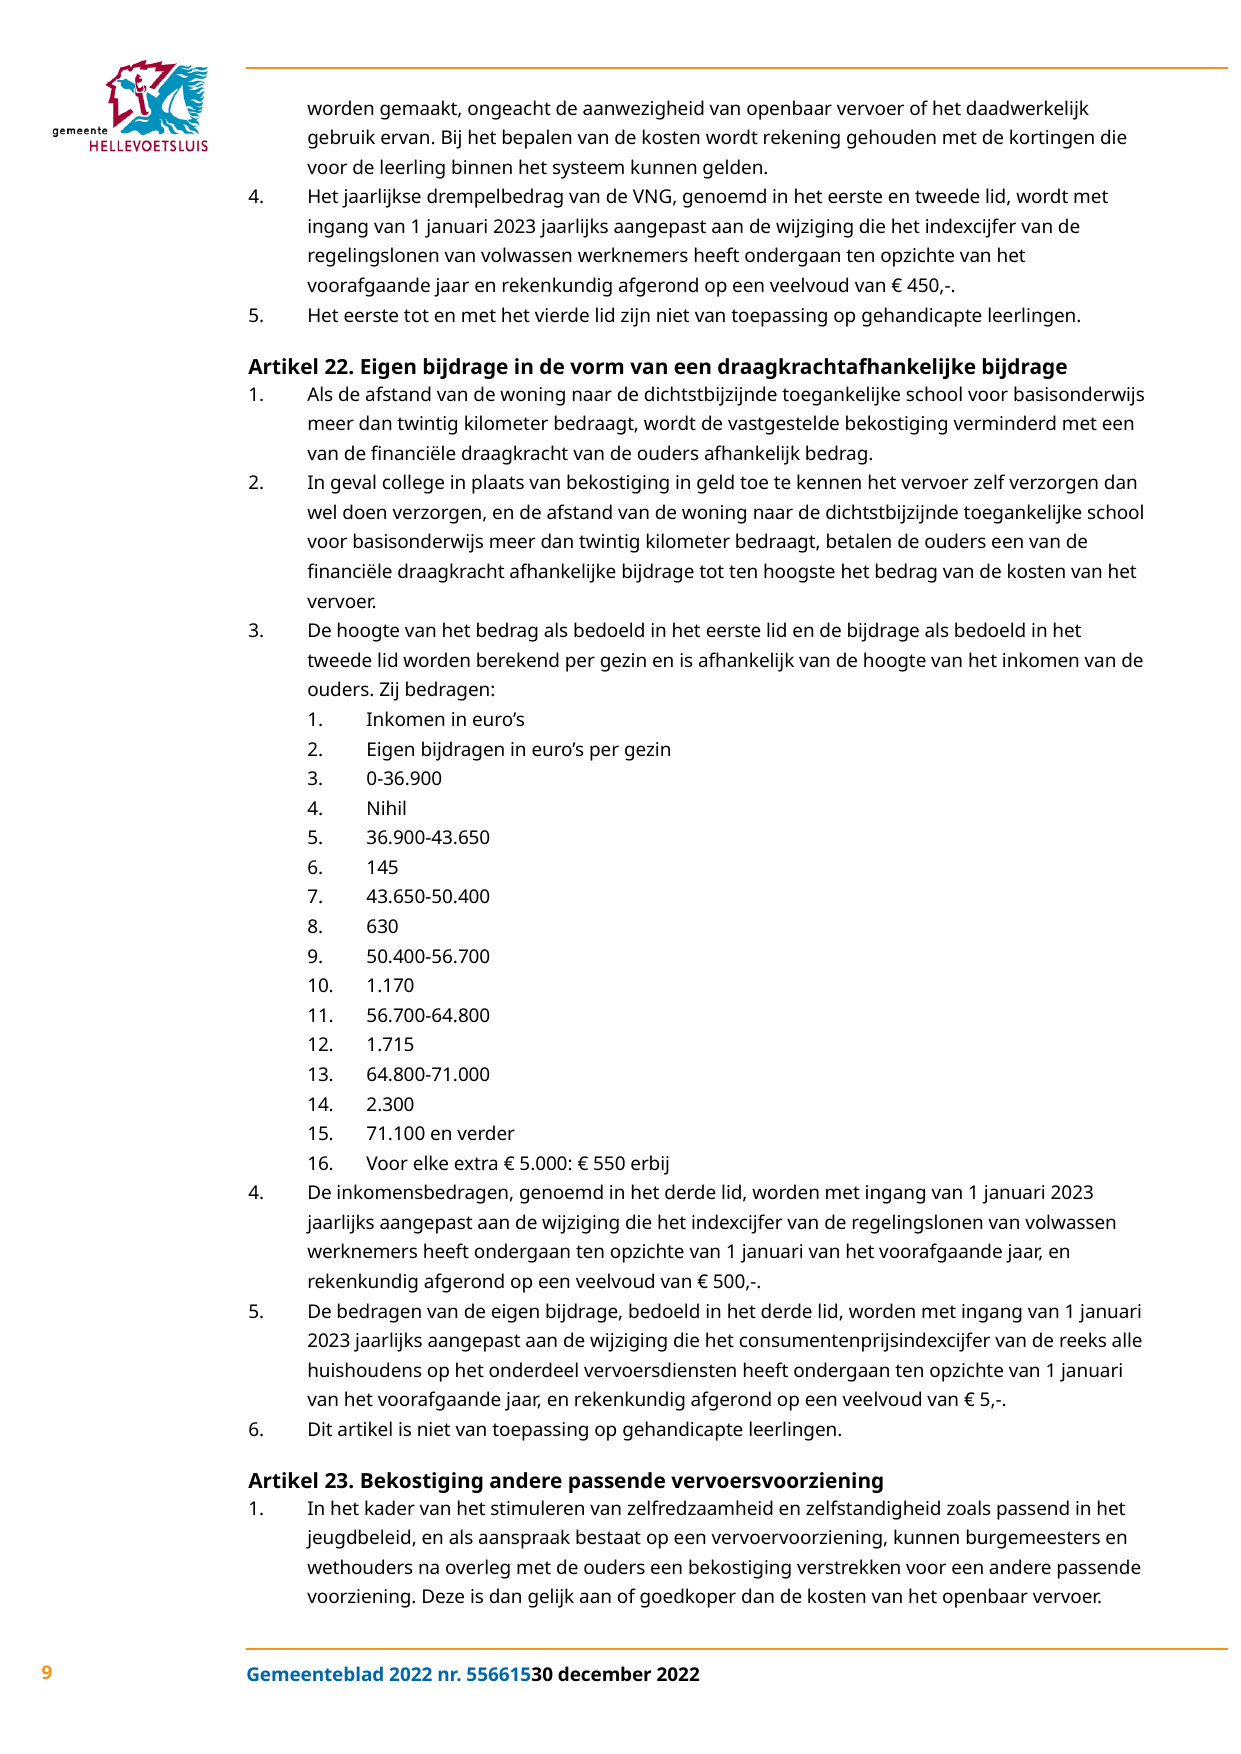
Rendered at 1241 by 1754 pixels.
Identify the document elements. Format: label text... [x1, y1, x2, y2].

list 56.700-64.800 [307, 1002, 1152, 1028]
list 36.900-43.650 [307, 824, 1152, 850]
list worden gemaakt, ongeacht de aanwezigheid van openbaar vervoer of het daadwerkelijk gebruik ervan. Bij het bepalen van de kosten wordt rekening gehouden met de kortingen die voor de leerling binnen het systeem kunnen gelden. [248, 95, 1152, 180]
list Het jaarlijkse drempelbedrag van de VNG, genoemd in het eerste en tweede lid, wordt met ingang van 1 januari 2023 jaarlijks aangepast aan de wijziging die het indexcijfer van de regelingslonen van volwassen werknemers heeft ondergaan ten opzichte van het voorafgaande jaar en rekenkundig afgerond op een veelvoud van € 450,-. [248, 183, 1152, 298]
list Dit artikel is niet van toepassing op gehandicapte leerlingen. [248, 1416, 1152, 1442]
list 64.800-71.000 [307, 1061, 1152, 1087]
list In het kader van het stimuleren van zelfredzaamheid en zelfstandigheid zoals passend in het jeugdbeleid, en als aanspraak bestaat op een vervoervoorziening, kunnen burgemeesters en wethouders na overleg met de ouders een bekostiging verstrekken voor een andere passende voorziening. Deze is dan gelijk aan of goedkoper dan de kosten van het openbaar vervoer. [248, 1495, 1152, 1609]
list Eigen bijdragen in euro’s per gezin [307, 736, 1152, 761]
list Nihil [307, 795, 1152, 821]
list 630 [307, 913, 1152, 939]
picture [41, 47, 231, 172]
list In geval college in plaats van bekostiging in geld toe te kennen het vervoer zelf verzorgen dan wel doen verzorgen, en de afstand van de woning naar de dichtstbijzijnde toegankelijke school voor basisonderwijs meer dan twintig kilometer bedraagt, betalen de ouders een van de financiële draagkracht afhankelijke bijdrage tot ten hoogste het bedrag van de kosten van het vervoer. [248, 469, 1152, 613]
list De hoogte van het bedrag als bedoeld in het eerste lid en de bijdrage als bedoeld in het tweede lid worden berekend per gezin en is afhankelijk van de hoogte van het inkomen van de ouders. Zij bedragen: [248, 617, 1152, 702]
text Artikel 23. Bekostiging andere passende vervoersvoorziening [248, 1467, 1152, 1495]
list Het eerste tot en met het vierde lid zijn niet van toepassing op gehandicapte leerlingen. [248, 302, 1152, 328]
list De bedragen van de eigen bijdrage, bedoeld in het derde lid, worden met ingang van 1 januari 2023 jaarlijks aangepast aan de wijziging die het consumentenprijsindexcijfer van de reeks alle huishoudens op het onderdeel vervoersdiensten heeft ondergaan ten opzichte van 1 januari van het voorafgaande jaar, en rekenkundig afgerond op een veelvoud van € 5,-. [248, 1298, 1152, 1412]
list 2.300 [307, 1091, 1152, 1116]
list De inkomensbedragen, genoemd in het derde lid, worden met ingang van 1 januari 2023 jaarlijks aangepast aan de wijziging die het indexcijfer van de regelingslonen van volwassen werknemers heeft ondergaan ten opzichte van 1 januari van het voorafgaande jaar, en rekenkundig afgerond op een veelvoud van € 500,-. [248, 1179, 1152, 1294]
list Inkomen in euro’s [307, 706, 1152, 732]
list 0-36.900 [307, 765, 1152, 791]
list 43.650-50.400 [307, 884, 1152, 909]
list Voor elke extra € 5.000: € 550 erbij [307, 1150, 1152, 1176]
list 71.100 en verder [307, 1120, 1152, 1146]
text Artikel 22. Eigen bijdrage in de vorm van een draagkrachtafhankelijke bijdrage [248, 352, 1152, 381]
list 145 [307, 854, 1152, 880]
list 50.400-56.700 [307, 943, 1152, 968]
list 1.715 [307, 1032, 1152, 1057]
list 1.170 [307, 972, 1152, 998]
list Als de afstand van de woning naar de dichtstbijzijnde toegankelijke school voor basisonderwijs meer dan twintig kilometer bedraagt, wordt de vastgestelde bekostiging verminderd met een van de financiële draagkracht van de ouders afhankelijk bedrag. [248, 381, 1152, 466]
